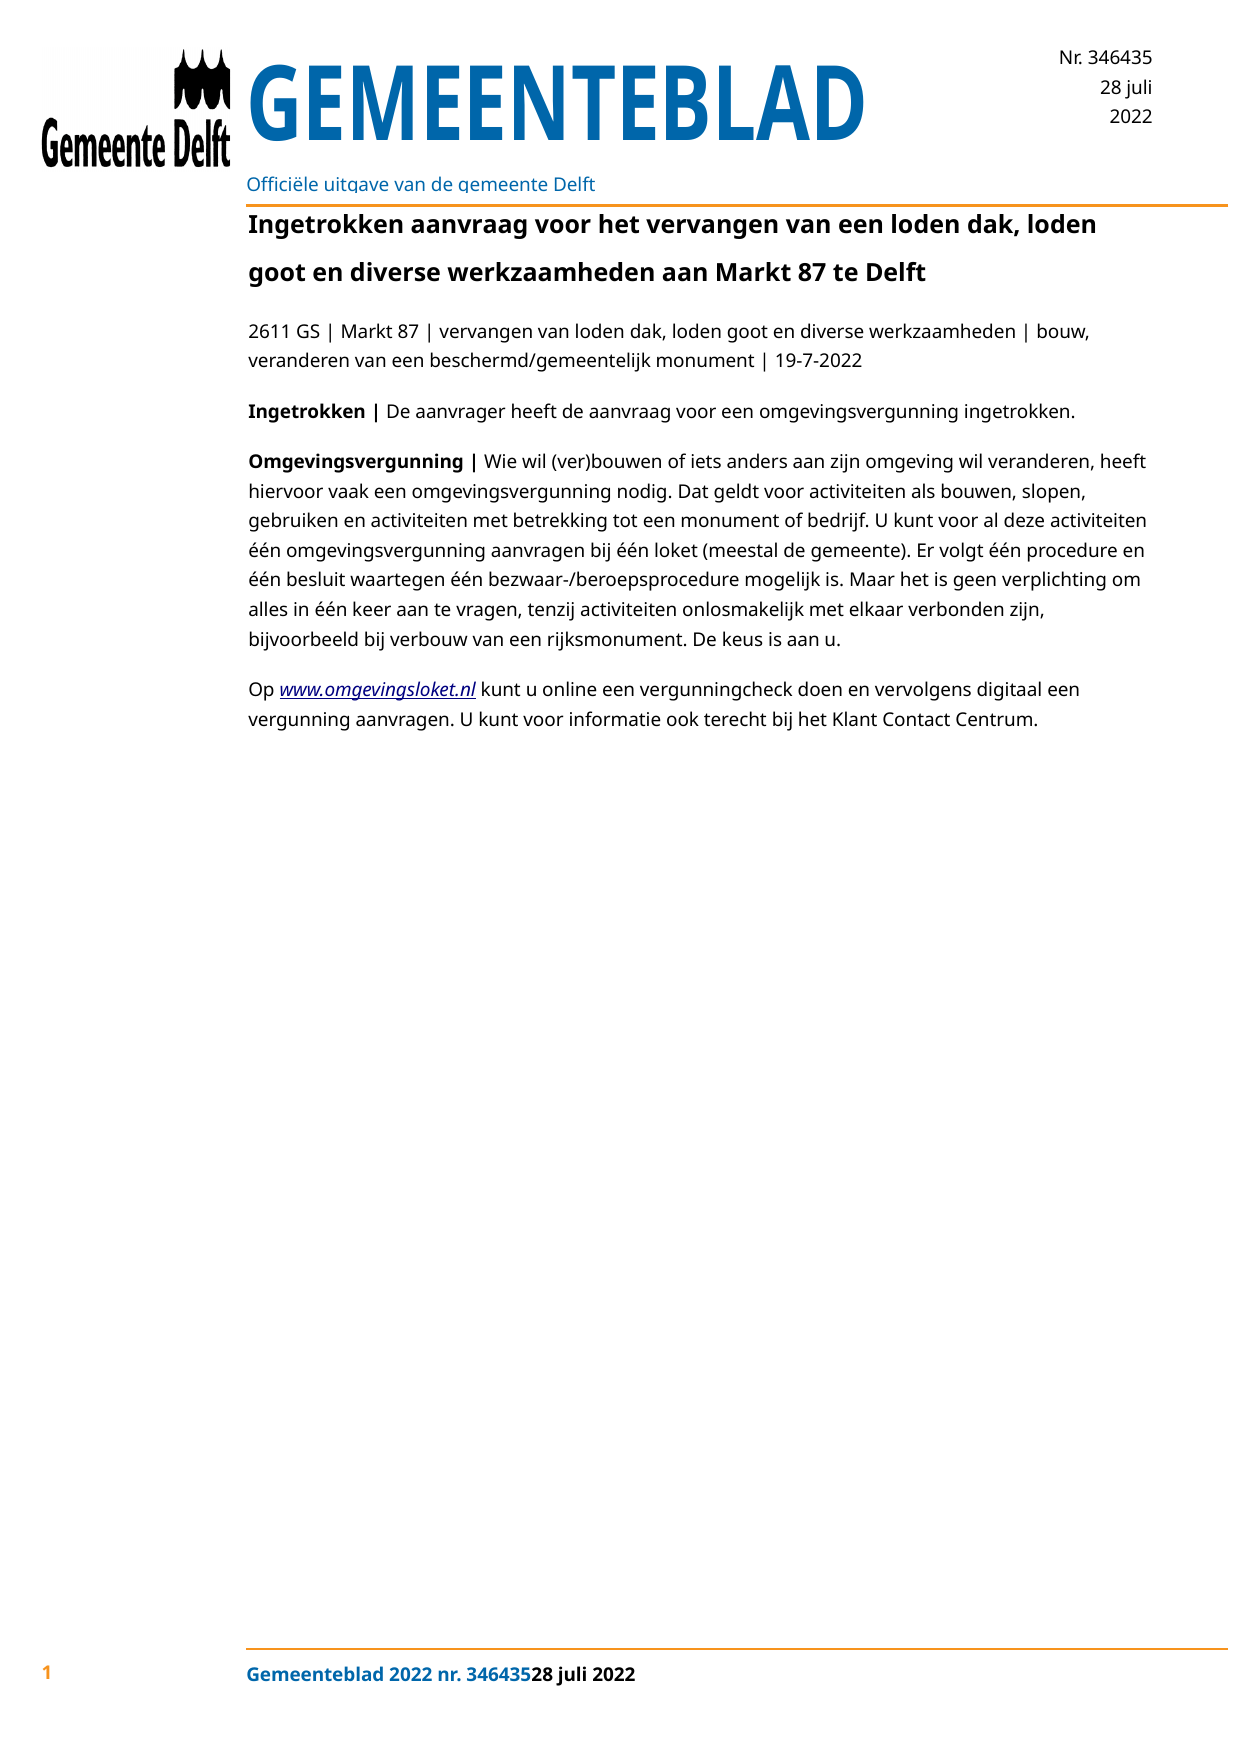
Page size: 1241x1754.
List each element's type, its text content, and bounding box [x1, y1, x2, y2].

text Ingetrokken | De aanvrager heeft de aanvraag voor een omgevingsvergunning ingetrokken. [248, 398, 1152, 424]
text Op www.omgevingsloket.nl kunt u online een vergunningcheck doen en vervolgens digitaal een vergunning aanvragen. U kunt voor informatie ook terecht bij het Klant Contact Centrum. [248, 676, 1152, 732]
picture [41, 47, 231, 172]
text Ingetrokken aanvraag voor het vervangen van een loden dak, loden goot en diverse werkzaamheden aan Markt 87 te Delft [248, 207, 1152, 288]
text 2611 GS | Markt 87 | vervangen van loden dak, loden goot en diverse werkzaamheden | bouw, veranderen van een beschermd/gemeentelijk monument | 19-7-2022 [248, 318, 1152, 373]
text Omgevingsvergunning | Wie wil (ver)bouwen of iets anders aan zijn omgeving wil veranderen, heeft hiervoor vaak een omgevingsvergunning nodig. Dat geldt voor activiteiten als bouwen, slopen, gebruiken en activiteiten met betrekking tot een monument of bedrijf. U kunt voor al deze activiteiten één omgevingsvergunning aanvragen bij één loket (meestal de gemeente). Er volgt één procedure en één besluit waartegen één bezwaar-/beroepsprocedure mogelijk is. Maar het is geen verplichting om alles in één keer aan te vragen, tenzij activiteiten onlosmakelijk met elkaar verbonden zijn, bijvoorbeeld bij verbouw van een rijksmonument. De keus is aan u. [248, 448, 1152, 652]
